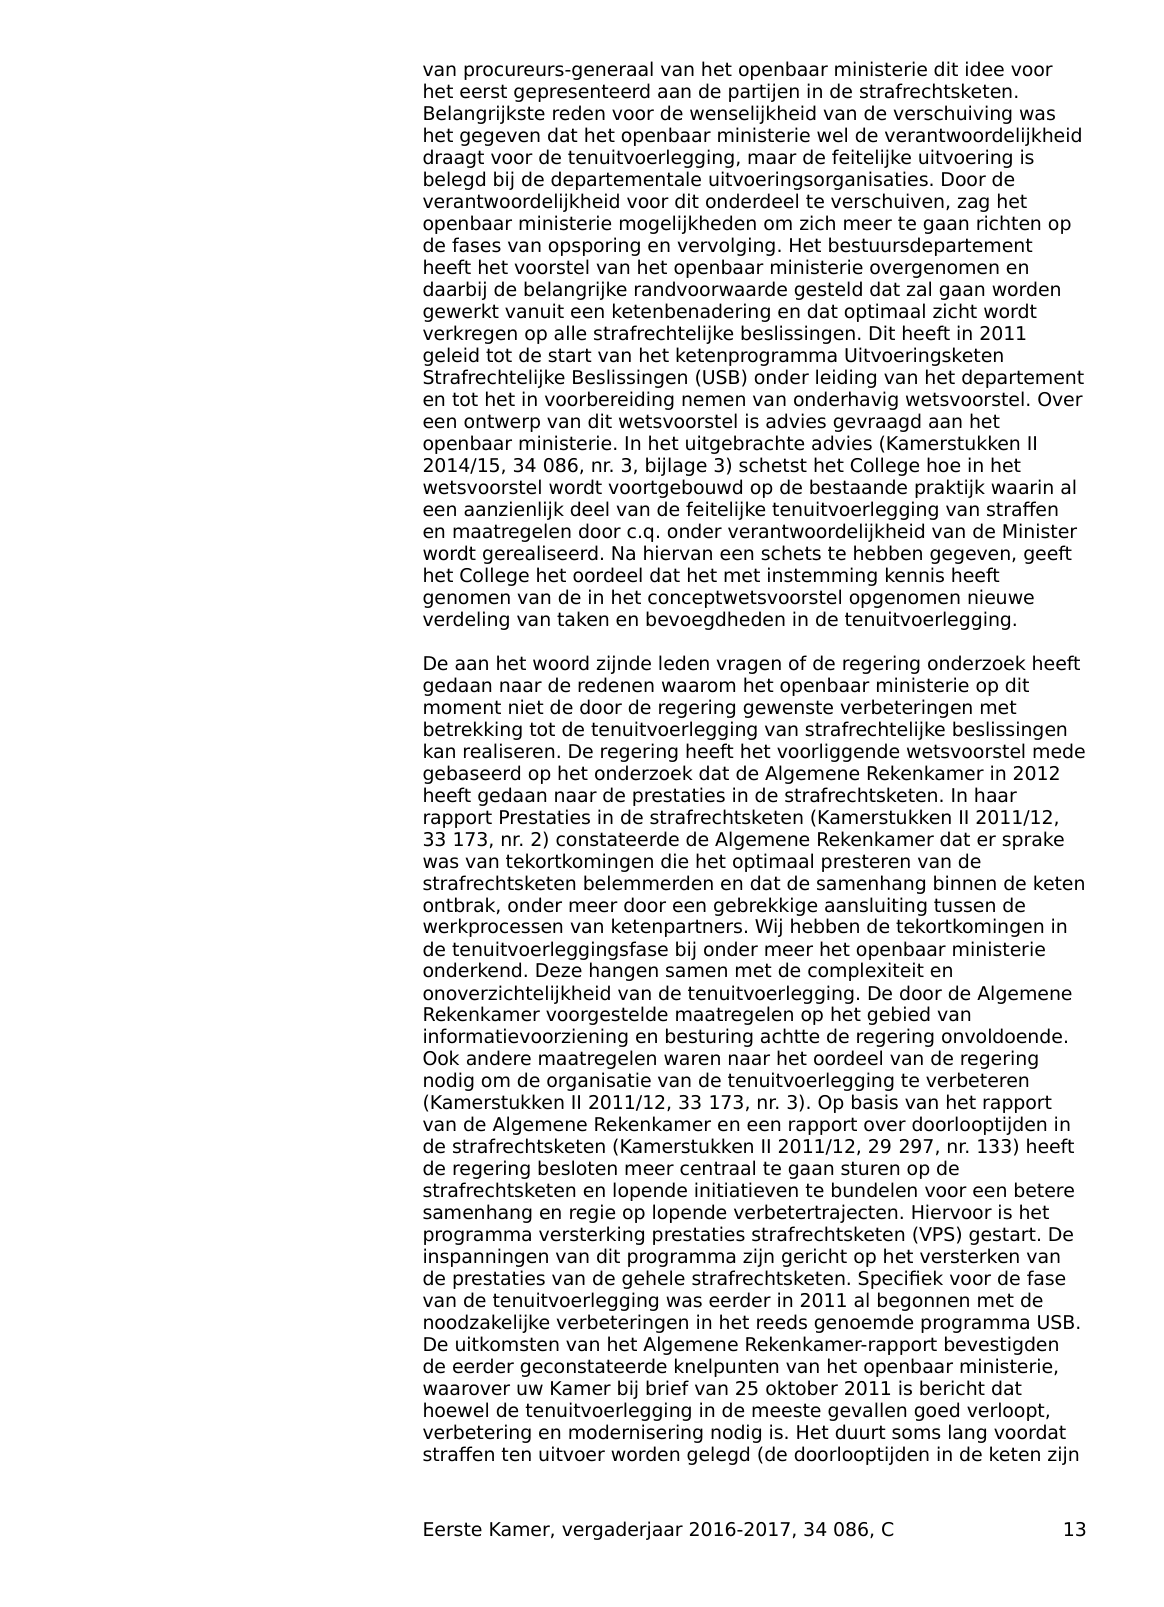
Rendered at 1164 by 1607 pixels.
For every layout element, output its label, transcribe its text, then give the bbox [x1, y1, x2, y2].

text De aan het woord zijnde leden vragen of de regering onderzoek heeft gedaan naar de redenen waarom het openbaar ministerie op dit moment niet de door de regering gewenste verbeteringen met betrekking tot de tenuitvoerlegging van strafrechtelijke beslissingen kan realiseren. De regering heeft het voorliggende wetsvoorstel mede gebaseerd op het onderzoek dat de Algemene Rekenkamer in 2012 heeft gedaan naar de prestaties in de strafrechtsketen. In haar rapport Prestaties in de strafrechtsketen (Kamerstukken II 2011/12, 33 173, nr. 2) constateerde de Algemene Rekenkamer dat er sprake was van tekortkomingen die het optimaal presteren van de strafrechtsketen belemmerden en dat de samenhang binnen de keten ontbrak, onder meer door een gebrekkige aansluiting tussen de werkprocessen van ketenpartners. Wij hebben de tekortkomingen in de tenuitvoerleggingsfase bij onder meer het openbaar ministerie onderkend. Deze hangen samen met de complexiteit en onoverzichtelijkheid van de tenuitvoerlegging. De door de Algemene Rekenkamer voorgestelde maatregelen op het gebied van informatievoorziening en besturing achtte de regering onvoldoende. Ook andere maatregelen waren naar het oordeel van de regering nodig om de organisatie van de tenuitvoerlegging te verbeteren (Kamerstukken II 2011/12, 33 173, nr. 3). Op basis van het rapport van de Algemene Rekenkamer en een rapport over doorlooptijden in de strafrechtsketen (Kamerstukken II 2011/12, 29 297, nr. 133) heeft de regering besloten meer centraal te gaan sturen op de strafrechtsketen en lopende initiatieven te bundelen voor een betere samenhang en regie op lopende verbetertrajecten. Hiervoor is het programma versterking prestaties strafrechtsketen (VPS) gestart. De inspanningen van dit programma zijn gericht op het versterken van de prestaties van de gehele strafrechtsketen. Specifiek voor de fase van de tenuitvoerlegging was eerder in 2011 al begonnen met de noodzakelijke verbeteringen in het reeds genoemde programma USB. De uitkomsten van het Algemene Rekenkamer-rapport bevestigden de eerder geconstateerde knelpunten van het openbaar ministerie, waarover uw Kamer bij brief van 25 oktober 2011 is bericht dat hoewel de tenuitvoerlegging in de meeste gevallen goed verloopt, verbetering en modernisering nodig is. Het duurt soms lang voordat straffen ten uitvoer worden gelegd (de doorlooptijden in de keten zijn [422, 653, 1087, 1466]
text van procureurs-generaal van het openbaar ministerie dit idee voor het eerst gepresenteerd aan de partijen in de strafrechtsketen. Belangrijkste reden voor de wenselijkheid van de verschuiving was het gegeven dat het openbaar ministerie wel de verantwoordelijkheid draagt voor de tenuitvoerlegging, maar de feitelijke uitvoering is belegd bij de departementale uitvoeringsorganisaties. Door de verantwoordelijkheid voor dit onderdeel te verschuiven, zag het openbaar ministerie mogelijkheden om zich meer te gaan richten op de fases van opsporing en vervolging. Het bestuursdepartement heeft het voorstel van het openbaar ministerie overgenomen en daarbij de belangrijke randvoorwaarde gesteld dat zal gaan worden gewerkt vanuit een ketenbenadering en dat optimaal zicht wordt verkregen op alle strafrechtelijke beslissingen. Dit heeft in 2011 geleid tot de start van het ketenprogramma Uitvoeringsketen Strafrechtelijke Beslissingen (USB) onder leiding van het departement en tot het in voorbereiding nemen van onderhavig wetsvoorstel. Over een ontwerp van dit wetsvoorstel is advies gevraagd aan het openbaar ministerie. In het uitgebrachte advies (Kamerstukken II 2014/15, 34 086, nr. 3, bijlage 3) schetst het College hoe in het wetsvoorstel wordt voortgebouwd op de bestaande praktijk waarin al een aanzienlijk deel van de feitelijke tenuitvoerlegging van straffen en maatregelen door c.q. onder verantwoordelijkheid van de Minister wordt gerealiseerd. Na hiervan een schets te hebben gegeven, geeft het College het oordeel dat het met instemming kennis heeft genomen van de in het conceptwetsvoorstel opgenomen nieuwe verdeling van taken en bevoegdheden in de tenuitvoerlegging. [422, 59, 1087, 631]
